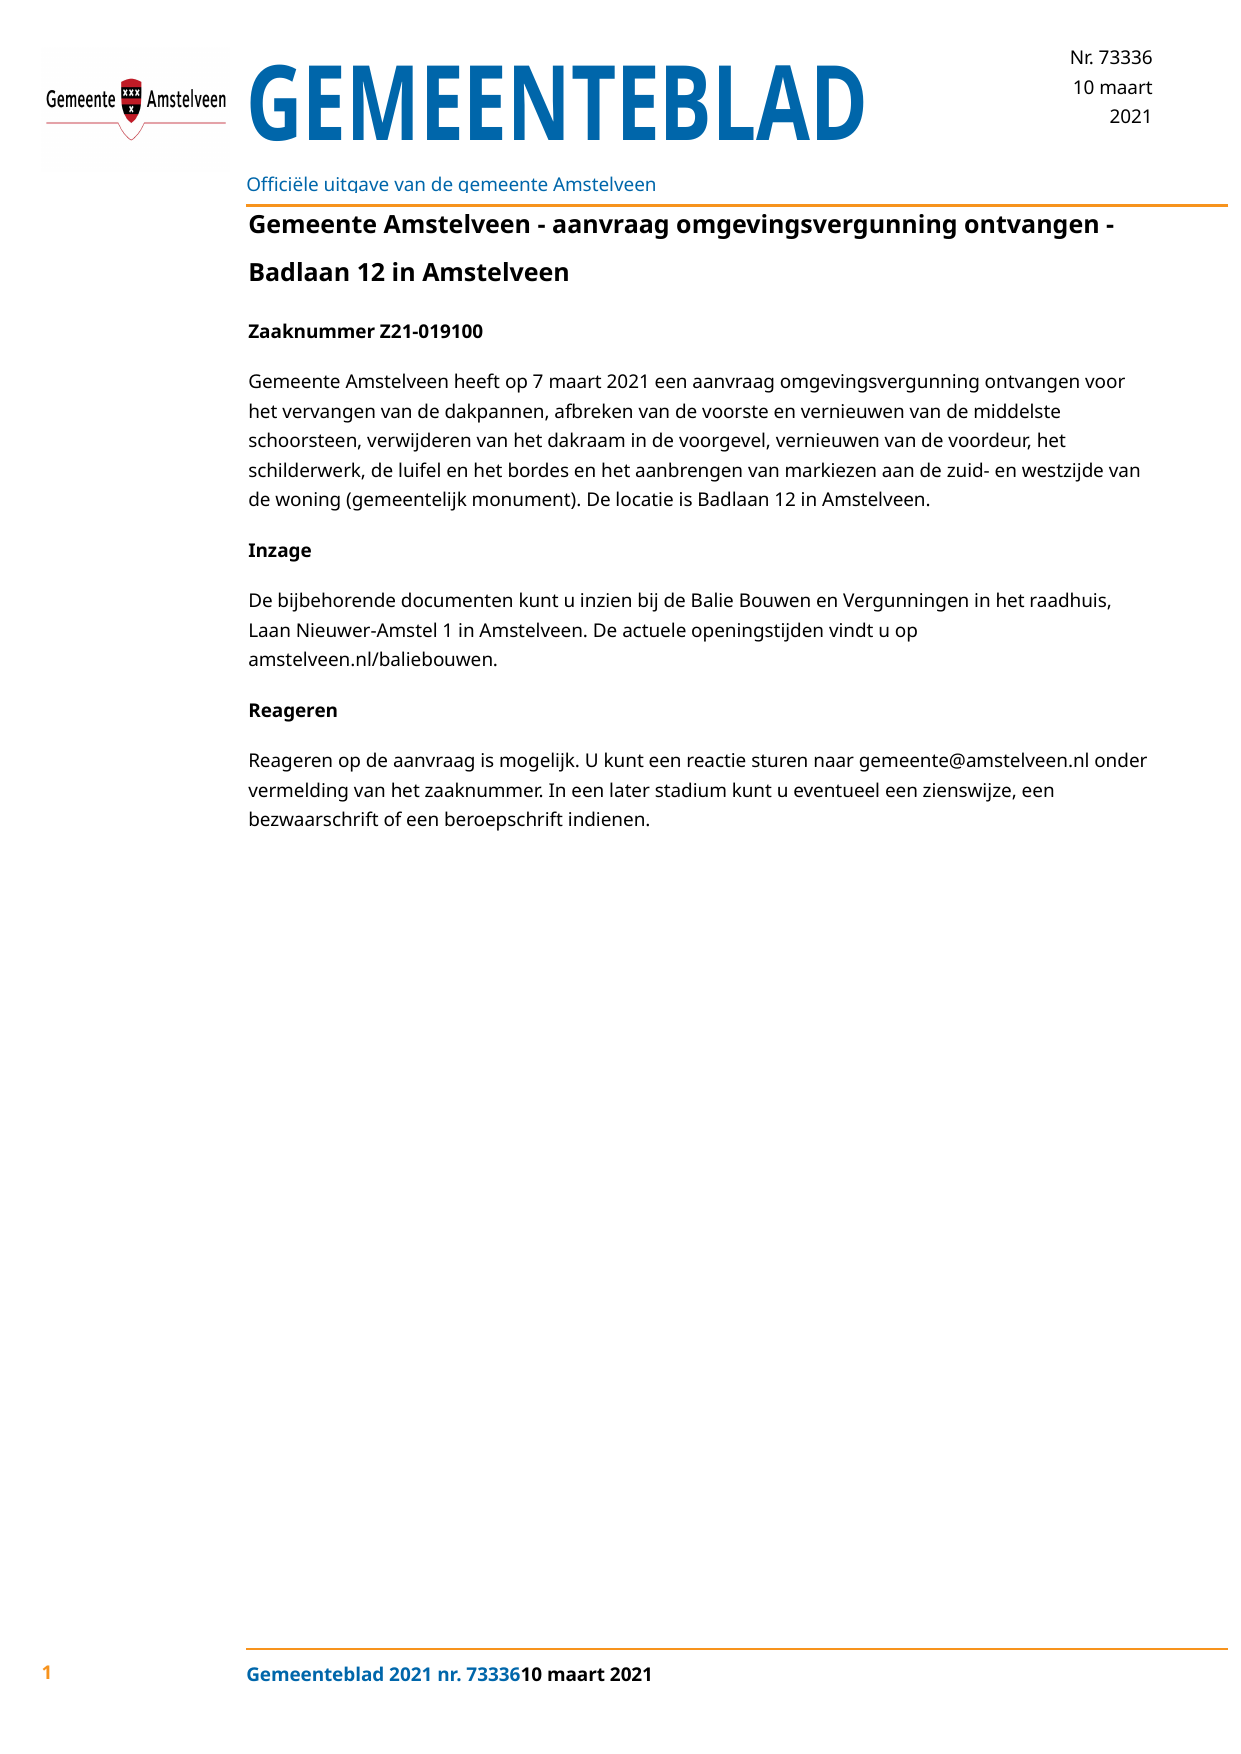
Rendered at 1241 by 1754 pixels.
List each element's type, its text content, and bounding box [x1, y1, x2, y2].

text De bijbehorende documenten kunt u inzien bij de Balie Bouwen en Vergunningen in het raadhuis, Laan Nieuwer-Amstel 1 in Amstelveen. De actuele openingstijden vindt u op amstelveen.nl/baliebouwen. [248, 587, 1152, 672]
text Gemeente Amstelveen - aanvraag omgevingsvergunning ontvangen - Badlaan 12 in Amstelveen [248, 207, 1152, 288]
text Inzage [248, 537, 1152, 563]
text Reageren [248, 697, 1152, 723]
text Gemeente Amstelveen heeft op 7 maart 2021 een aanvraag omgevingsvergunning ontvangen voor het vervangen van de dakpannen, afbreken van de voorste en vernieuwen van de middelste schoorsteen, verwijderen van het dakraam in de voorgevel, vernieuwen van de voordeur, het schilderwerk, de luifel en het bordes en het aanbrengen van markiezen aan de zuid- en westzijde van de woning (gemeentelijk monument). De locatie is Badlaan 12 in Amstelveen. [248, 368, 1152, 512]
text Reageren op de aanvraag is mogelijk. U kunt een reactie sturen naar gemeente@amstelveen.nl onder vermelding van het zaaknummer. In een later stadium kunt u eventueel een zienswijze, een bezwaarschrift of een beroepschrift indienen. [248, 747, 1152, 832]
text Zaaknummer Z21-019100 [248, 318, 1152, 344]
picture [41, 47, 231, 172]
